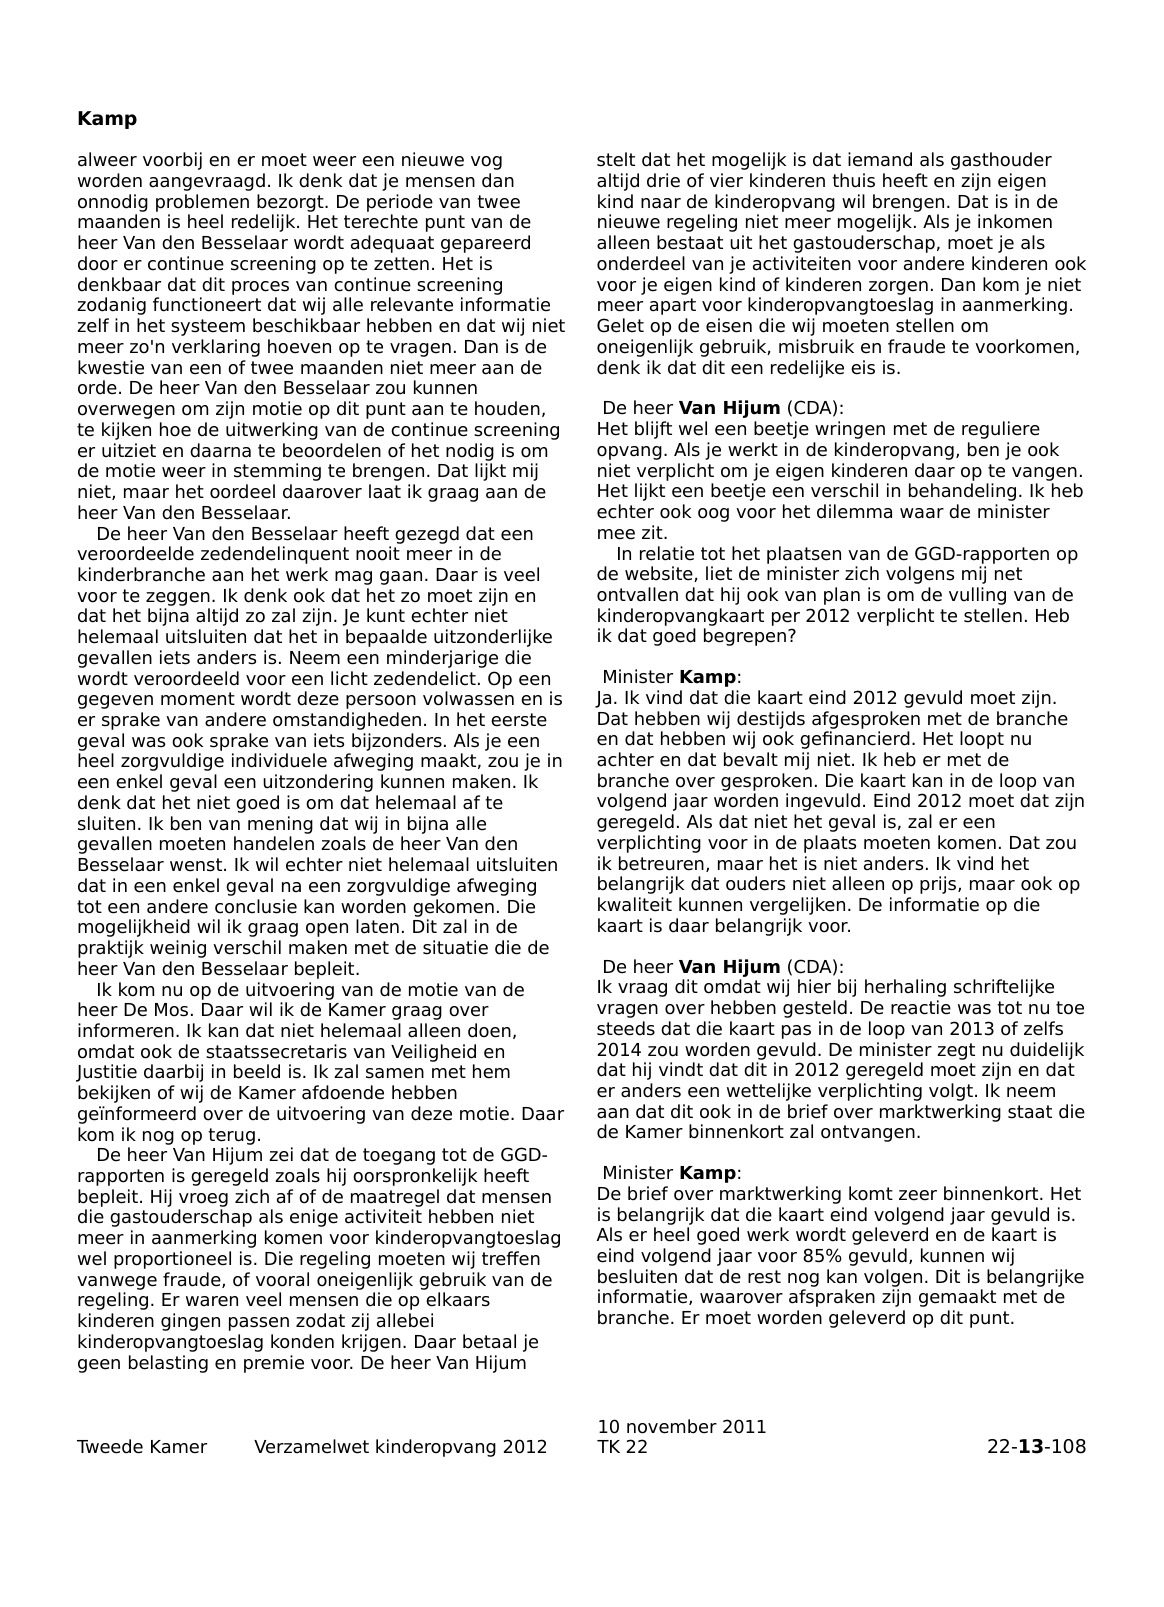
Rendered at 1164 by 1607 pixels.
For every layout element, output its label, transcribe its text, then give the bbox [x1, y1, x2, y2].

text Ja. Ik vind dat die kaart eind 2012 gevuld moet zijn. Dat hebben wij destijds afgesproken met de branche en dat hebben wij ook gefinancierd. Het loopt nu achter en dat bevalt mij niet. Ik heb er met de branche over gesproken. Die kaart kan in de loop van volgend jaar worden ingevuld. Eind 2012 moet dat zijn geregeld. Als dat niet het geval is, zal er een verplichting voor in de plaats moeten komen. Dat zou ik betreuren, maar het is niet anders. Ik vind het belangrijk dat ouders niet alleen op prijs, maar ook op kwaliteit kunnen vergelijken. De informatie op die kaart is daar belangrijk voor. [596, 688, 1087, 936]
text In relatie tot het plaatsen van de GGD-rapporten op de website, liet de minister zich volgens mij net ontvallen dat hij ook van plan is om de vulling van de kinderopvangkaart per 2012 verplicht te stellen. Heb ik dat goed begrepen? [596, 543, 1087, 647]
text De heer Van Hijum zei dat de toegang tot de GGD-rapporten is geregeld zoals hij oorspronkelijk heeft bepleit. Hij vroeg zich af of de maatregel dat mensen die gastouderschap als enige activiteit hebben niet meer in aanmerking komen voor kinderopvangtoeslag wel proportioneel is. Die regeling moeten wij treffen vanwege fraude, of vooral oneigenlijk gebruik van de regeling. Er waren veel mensen die op elkaars kinderen gingen passen zodat zij allebei kinderopvangtoeslag konden krijgen. Daar betaal je geen belasting en premie voor. De heer Van Hijum [77, 1145, 567, 1373]
text Het blijft wel een beetje wringen met de reguliere opvang. Als je werkt in de kinderopvang, ben je ook niet verplicht om je eigen kinderen daar op te vangen. Het lijkt een beetje een verschil in behandeling. Ik heb echter ook oog voor het dilemma waar de minister mee zit. [596, 419, 1087, 543]
text De heer Van Hijum (CDA): [596, 398, 1087, 419]
text De brief over marktwerking komt zeer binnenkort. Het is belangrijk dat die kaart eind volgend jaar gevuld is. Als er heel goed werk wordt geleverd en de kaart is eind volgend jaar voor 85% gevuld, kunnen wij besluiten dat de rest nog kan volgen. Dit is belangrijke informatie, waarover afspraken zijn gemaakt met de branche. Er moet worden geleverd op dit punt. [596, 1184, 1087, 1329]
text stelt dat het mogelijk is dat iemand als gasthouder altijd drie of vier kinderen thuis heeft en zijn eigen kind naar de kinderopvang wil brengen. Dat is in de nieuwe regeling niet meer mogelijk. Als je inkomen alleen bestaat uit het gastouderschap, moet je als onderdeel van je activiteiten voor andere kinderen ook voor je eigen kind of kinderen zorgen. Dan kom je niet meer apart voor kinderopvangtoeslag in aanmerking. Gelet op de eisen die wij moeten stellen om oneigenlijk gebruik, misbruik en fraude te voorkomen, denk ik dat dit een redelijke eis is. [596, 150, 1087, 378]
text alweer voorbij en er moet weer een nieuwe vog worden aangevraagd. Ik denk dat je mensen dan onnodig problemen bezorgt. De periode van twee maanden is heel redelijk. Het terechte punt van de heer Van den Besselaar wordt adequaat gepareerd door er continue screening op te zetten. Het is denkbaar dat dit proces van continue screening zodanig functioneert dat wij alle relevante informatie zelf in het systeem beschikbaar hebben en dat wij niet meer zo'n verklaring hoeven op te vragen. Dan is de kwestie van een of twee maanden niet meer aan de orde. De heer Van den Besselaar zou kunnen overwegen om zijn motie op dit punt aan te houden, te kijken hoe de uitwerking van de continue screening er uitziet en daarna te beoordelen of het nodig is om de motie weer in stemming te brengen. Dat lijkt mij niet, maar het oordeel daarover laat ik graag aan de heer Van den Besselaar. [77, 150, 567, 523]
text Minister Kamp: [596, 667, 1087, 688]
text Ik kom nu op de uitvoering van de motie van de heer De Mos. Daar wil ik de Kamer graag over informeren. Ik kan dat niet helemaal alleen doen, omdat ook de staatssecretaris van Veiligheid en Justitie daarbij in beeld is. Ik zal samen met hem bekijken of wij de Kamer afdoende hebben geïnformeerd over de uitvoering van deze motie. Daar kom ik nog op terug. [77, 979, 567, 1145]
text Minister Kamp: [596, 1163, 1087, 1184]
text De heer Van Hijum (CDA): [596, 956, 1087, 977]
text De heer Van den Besselaar heeft gezegd dat een veroordeelde zedendelinquent nooit meer in de kinderbranche aan het werk mag gaan. Daar is veel voor te zeggen. Ik denk ook dat het zo moet zijn en dat het bijna altijd zo zal zijn. Je kunt echter niet helemaal uitsluiten dat het in bepaalde uitzonderlijke gevallen iets anders is. Neem een minderjarige die wordt veroordeeld voor een licht zedendelict. Op een gegeven moment wordt deze persoon volwassen en is er sprake van andere omstandigheden. In het eerste geval was ook sprake van iets bijzonders. Als je een heel zorgvuldige individuele afweging maakt, zou je in een enkel geval een uitzondering kunnen maken. Ik denk dat het niet goed is om dat helemaal af te sluiten. Ik ben van mening dat wij in bijna alle gevallen moeten handelen zoals de heer Van den Besselaar wenst. Ik wil echter niet helemaal uitsluiten dat in een enkel geval na een zorgvuldige afweging tot een andere conclusie kan worden gekomen. Die mogelijkheid wil ik graag open laten. Dit zal in de praktijk weinig verschil maken met de situatie die de heer Van den Besselaar bepleit. [77, 523, 567, 979]
text Ik vraag dit omdat wij hier bij herhaling schriftelijke vragen over hebben gesteld. De reactie was tot nu toe steeds dat die kaart pas in de loop van 2013 of zelfs 2014 zou worden gevuld. De minister zegt nu duidelijk dat hij vindt dat dit in 2012 geregeld moet zijn en dat er anders een wettelijke verplichting volgt. Ik neem aan dat dit ook in de brief over marktwerking staat die de Kamer binnenkort zal ontvangen. [596, 977, 1087, 1143]
